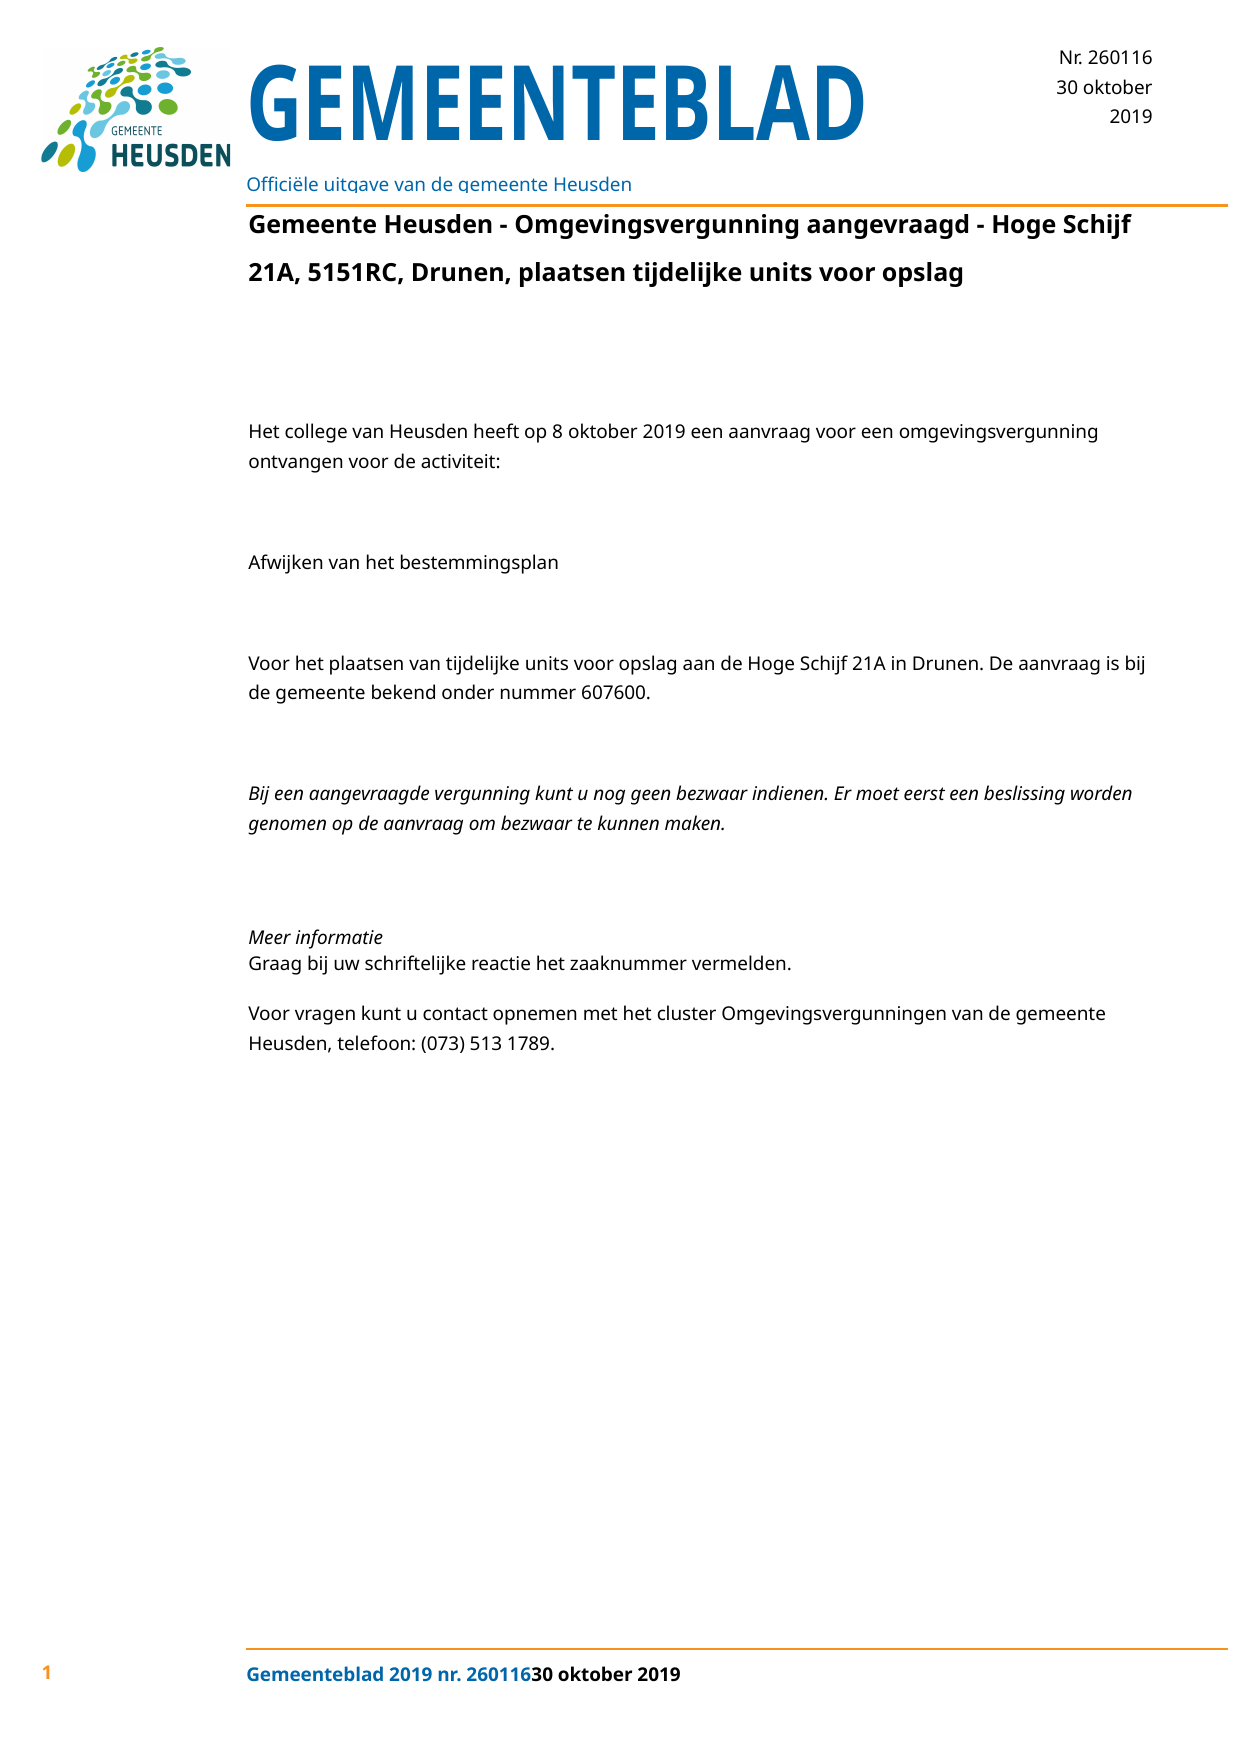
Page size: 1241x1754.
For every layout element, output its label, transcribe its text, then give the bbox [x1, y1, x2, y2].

text Voor het plaatsen van tijdelijke units voor opslag aan de Hoge Schijf 21A in Drunen. De aanvraag is bij de gemeente bekend onder nummer 607600. [248, 650, 1152, 705]
text Meer informatie [248, 924, 1152, 950]
text Afwijken van het bestemmingsplan [248, 549, 1152, 575]
text Graag bij uw schriftelijke reactie het zaaknummer vermelden. [248, 950, 1152, 976]
picture [41, 47, 231, 172]
text Bij een aangevraagde vergunning kunt u nog geen bezwaar indienen. Er moet eerst een beslissing worden genomen op de aanvraag om bezwaar te kunnen maken. [248, 780, 1152, 836]
text Voor vragen kunt u contact opnemen met het cluster Omgevingsvergunningen van de gemeente Heusden, telefoon: (073) 513 1789. [248, 1001, 1152, 1056]
text Het college van Heusden heeft op 8 oktober 2019 een aanvraag voor een omgevingsvergunning ontvangen voor de activiteit: [248, 419, 1152, 474]
text Gemeente Heusden - Omgevingsvergunning aangevraagd - Hoge Schijf 21A, 5151RC, Drunen, plaatsen tijdelijke units voor opslag [248, 207, 1152, 288]
